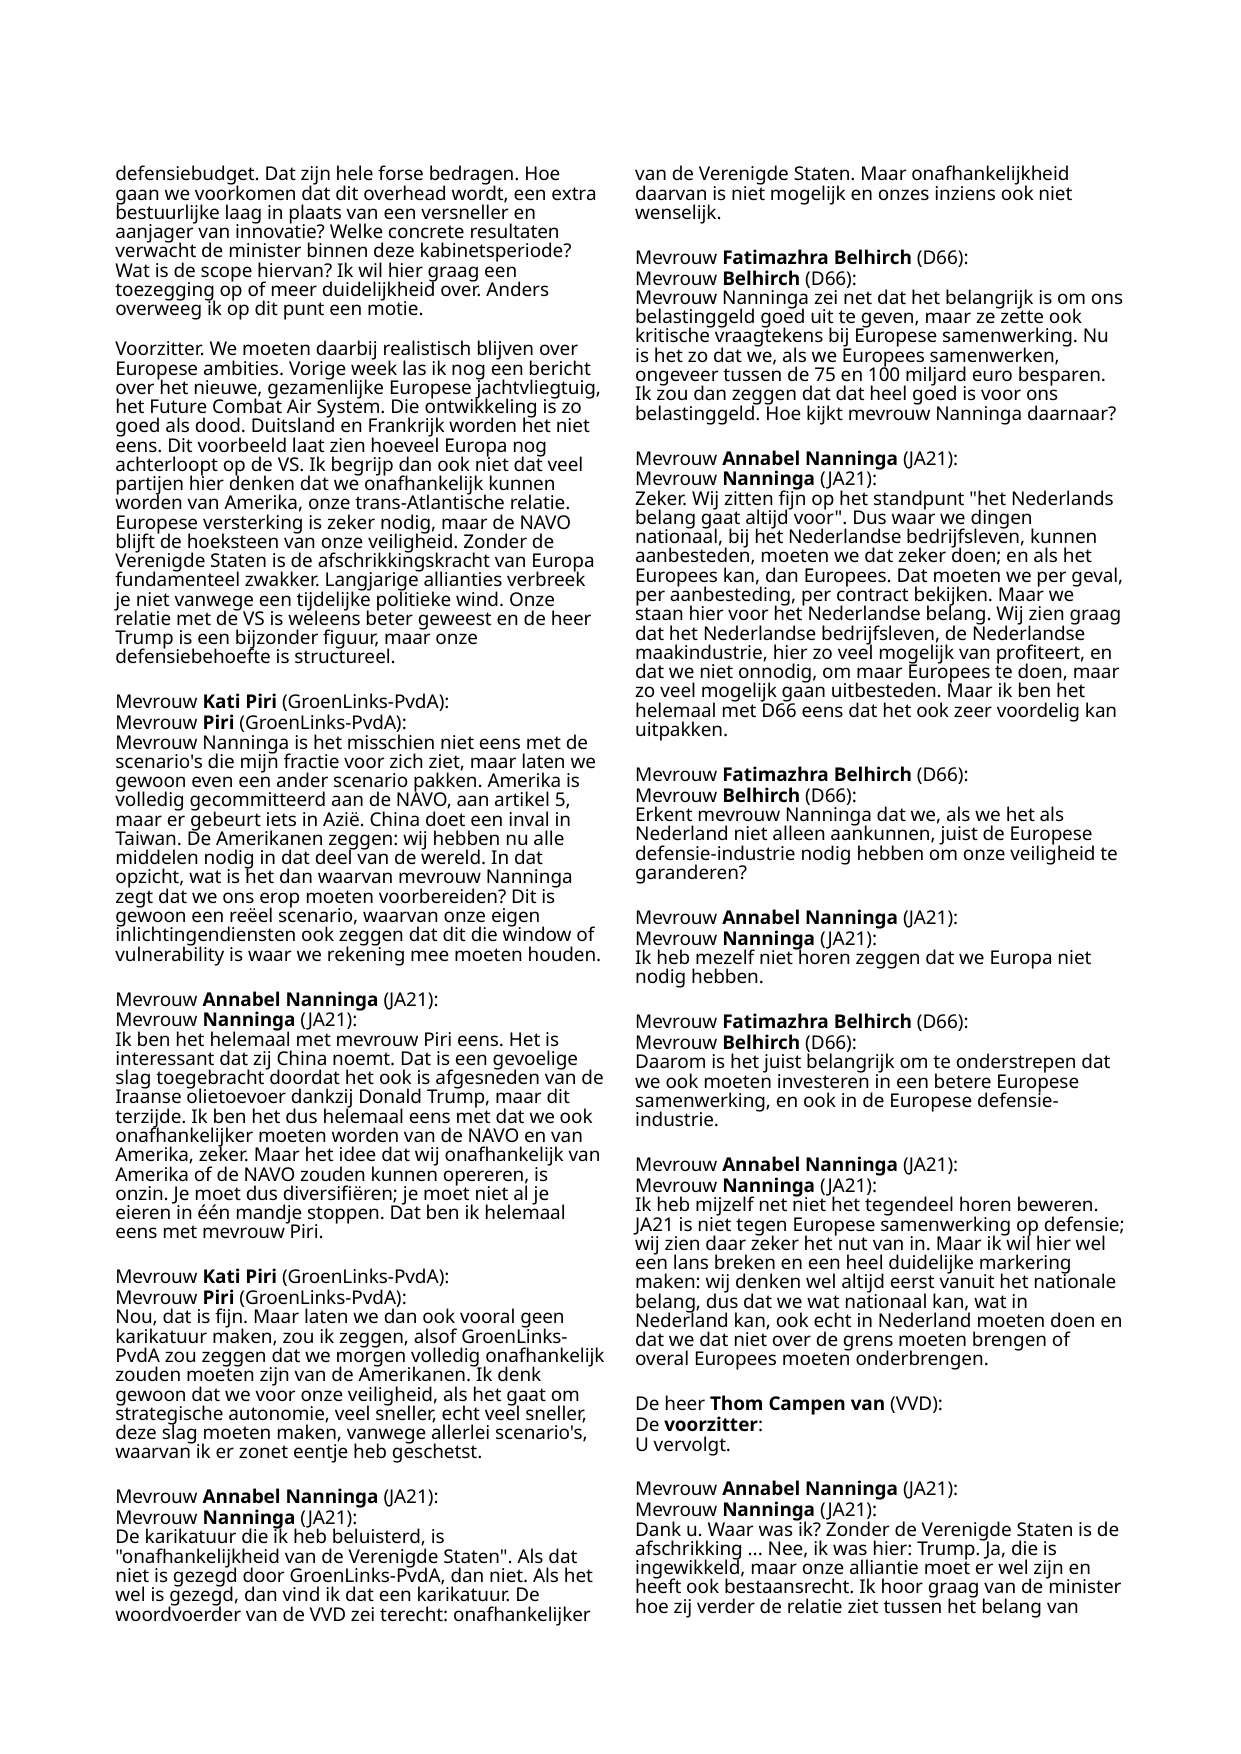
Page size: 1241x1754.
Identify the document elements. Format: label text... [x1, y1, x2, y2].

text Zeker. Wij zitten fijn op het standpunt "het Nederlands belang gaat altijd voor". Dus waar we dingen nationaal, bij het Nederlandse bedrijfsleven, kunnen aanbesteden, moeten we dat zeker doen; en als het Europees kan, dan Europees. Dat moeten we per geval, per aanbesteding, per contract bekijken. Maar we staan hier voor het Nederlandse belang. Wij zien graag dat het Nederlandse bedrijfsleven, de Nederlandse maakindustrie, hier zo veel mogelijk van profiteert, en dat we niet onnodig, om maar Europees te doen, maar zo veel mogelijk gaan uitbesteden. Maar ik ben het helemaal met D66 eens dat het ook zeer voordelig kan uitpakken. [635, 490, 1125, 740]
text Daarom is het juist belangrijk om te onderstrepen dat we ook moeten investeren in een betere Europese samenwerking, en ook in de Europese defensie-industrie. [635, 1053, 1125, 1130]
text Mevrouw Fatimazhra Belhirch (D66): [635, 244, 1125, 270]
text Mevrouw Annabel Nanninga (JA21): [635, 1476, 1125, 1501]
text Erkent mevrouw Nanninga dat we, als we het als Nederland niet alleen aankunnen, juist de Europese defensie-industrie nodig hebben om onze veiligheid te garanderen? [635, 806, 1125, 883]
text Ik heb mijzelf net niet het tegendeel horen beweren. JA21 is niet tegen Europese samenwerking op defensie; wij zien daar zeker het nut van in. Maar ik wil hier wel een lans breken en een heel duidelijke markering maken: wij denken wel altijd eerst vanuit het nationale belang, dus dat we wat nationaal kan, wat in Nederland kan, ook echt in Nederland moeten doen en dat we dat niet over de grens moeten brengen of overal Europees moeten onderbrengen. [635, 1196, 1125, 1370]
text Ik ben het helemaal met mevrouw Piri eens. Het is interessant dat zij China noemt. Dat is een gevoelige slag toegebracht doordat het ook is afgesneden van de Iraanse olietoevoer dankzij Donald Trump, maar dit terzijde. Ik ben het dus helemaal eens met dat we ook onafhankelijker moeten worden van de NAVO en van Amerika, zeker. Maar het idee dat wij onafhankelijk van Amerika of de NAVO zouden kunnen opereren, is onzin. Je moet dus diversifiëren; je moet niet al je eieren in één mandje stoppen. Dat ben ik helemaal eens met mevrouw Piri. [115, 1031, 605, 1243]
text Dank u. Waar was ik? Zonder de Verenigde Staten is de afschrikking ... Nee, ik was hier: Trump. Ja, die is ingewikkeld, maar onze alliantie moet er wel zijn en heeft ook bestaansrecht. Ik hoor graag van de minister hoe zij verder de relatie ziet tussen het belang van [635, 1521, 1125, 1617]
text Mevrouw Belhirch (D66): [635, 270, 1125, 289]
text Mevrouw Annabel Nanninga (JA21): [635, 1151, 1125, 1177]
text Mevrouw Belhirch (D66): [635, 1034, 1125, 1053]
text Mevrouw Kati Piri (GroenLinks-PvdA): [115, 689, 605, 714]
text Mevrouw Nanninga is het misschien niet eens met de scenario's die mijn fractie voor zich ziet, maar laten we gewoon even een ander scenario pakken. Amerika is volledig gecommitteerd aan de NAVO, aan artikel 5, maar er gebeurt iets in Azië. China doet een inval in Taiwan. De Amerikanen zeggen: wij hebben nu alle middelen nodig in dat deel van de wereld. In dat opzicht, wat is het dan waarvan mevrouw Nanninga zegt dat we ons erop moeten voorbereiden? Dit is gewoon een reëel scenario, waarvan onze eigen inlichtingendiensten ook zeggen dat dit die window of vulnerability is waar we rekening mee moeten houden. [115, 734, 605, 965]
text De karikatuur die ik heb beluisterd, is "onafhankelijkheid van de Verenigde Staten". Als dat niet is gezegd door GroenLinks-PvdA, dan niet. Als het wel is gezegd, dan vind ik dat een karikatuur. De woordvoerder van de VVD zei terecht: onafhankelijker [115, 1528, 605, 1625]
text Mevrouw Nanninga (JA21): [635, 1177, 1125, 1196]
text Mevrouw Piri (GroenLinks-PvdA): [115, 1289, 605, 1308]
text De voorzitter: [635, 1416, 1125, 1436]
text Mevrouw Nanninga (JA21): [115, 1011, 605, 1031]
text U vervolgt. [635, 1436, 1125, 1455]
text Mevrouw Annabel Nanninga (JA21): [115, 1483, 605, 1509]
text Mevrouw Annabel Nanninga (JA21): [115, 986, 605, 1011]
text Mevrouw Nanninga (JA21): [635, 930, 1125, 949]
text Mevrouw Fatimazhra Belhirch (D66): [635, 761, 1125, 787]
text Mevrouw Kati Piri (GroenLinks-PvdA): [115, 1263, 605, 1289]
text Mevrouw Belhirch (D66): [635, 787, 1125, 806]
text Mevrouw Nanninga zei net dat het belangrijk is om ons belastinggeld goed uit te geven, maar ze zette ook kritische vraagtekens bij Europese samenwerking. Nu is het zo dat we, als we Europees samenwerken, ongeveer tussen de 75 en 100 miljard euro besparen. Ik zou dan zeggen dat dat heel goed is voor ons belastinggeld. Hoe kijkt mevrouw Nanninga daarnaar? [635, 289, 1125, 424]
text Mevrouw Nanninga (JA21): [635, 470, 1125, 490]
text Voorzitter. We moeten daarbij realistisch blijven over Europese ambities. Vorige week las ik nog een bericht over het nieuwe, gezamenlijke Europese jachtvliegtuig, het Future Combat Air System. Die ontwikkeling is zo goed als dood. Duitsland en Frankrijk worden het niet eens. Dit voorbeeld laat zien hoeveel Europa nog achterloopt op de VS. Ik begrijp dan ook niet dat veel partijen hier denken dat we onafhankelijk kunnen worden van Amerika, onze trans-Atlantische relatie. Europese versterking is zeker nodig, maar de NAVO blijft de hoeksteen van onze veiligheid. Zonder de Verenigde Staten is de afschrikkingskracht van Europa fundamenteel zwakker. Langjarige allianties verbreek je niet vanwege een tijdelijke politieke wind. Onze relatie met de VS is weleens beter geweest en de heer Trump is een bijzonder figuur, maar onze defensiebehoefte is structureel. [115, 340, 605, 668]
text Mevrouw Nanninga (JA21): [115, 1509, 605, 1528]
text Mevrouw Annabel Nanninga (JA21): [635, 904, 1125, 930]
text van de Verenigde Staten. Maar onafhankelijkheid daarvan is niet mogelijk en onzes inziens ook niet wenselijk. [635, 165, 1125, 223]
text Nou, dat is fijn. Maar laten we dan ook vooral geen karikatuur maken, zou ik zeggen, alsof GroenLinks-PvdA zou zeggen dat we morgen volledig onafhankelijk zouden moeten zijn van de Amerikanen. Ik denk gewoon dat we voor onze veiligheid, als het gaat om strategische autonomie, veel sneller, echt veel sneller, deze slag moeten maken, vanwege allerlei scenario's, waarvan ik er zonet eentje heb geschetst. [115, 1308, 605, 1463]
text Mevrouw Piri (GroenLinks-PvdA): [115, 714, 605, 734]
text De heer Thom Campen van (VVD): [635, 1391, 1125, 1416]
text Mevrouw Annabel Nanninga (JA21): [635, 445, 1125, 470]
text defensiebudget. Dat zijn hele forse bedragen. Hoe gaan we voorkomen dat dit overhead wordt, een extra bestuurlijke laag in plaats van een versneller en aanjager van innovatie? Welke concrete resultaten verwacht de minister binnen deze kabinetsperiode? Wat is de scope hiervan? Ik wil hier graag een toezegging op of meer duidelijkheid over. Anders overweeg ik op dit punt een motie. [115, 165, 605, 319]
text Mevrouw Nanninga (JA21): [635, 1501, 1125, 1521]
text Ik heb mezelf niet horen zeggen dat we Europa niet nodig hebben. [635, 949, 1125, 987]
text Mevrouw Fatimazhra Belhirch (D66): [635, 1008, 1125, 1034]
